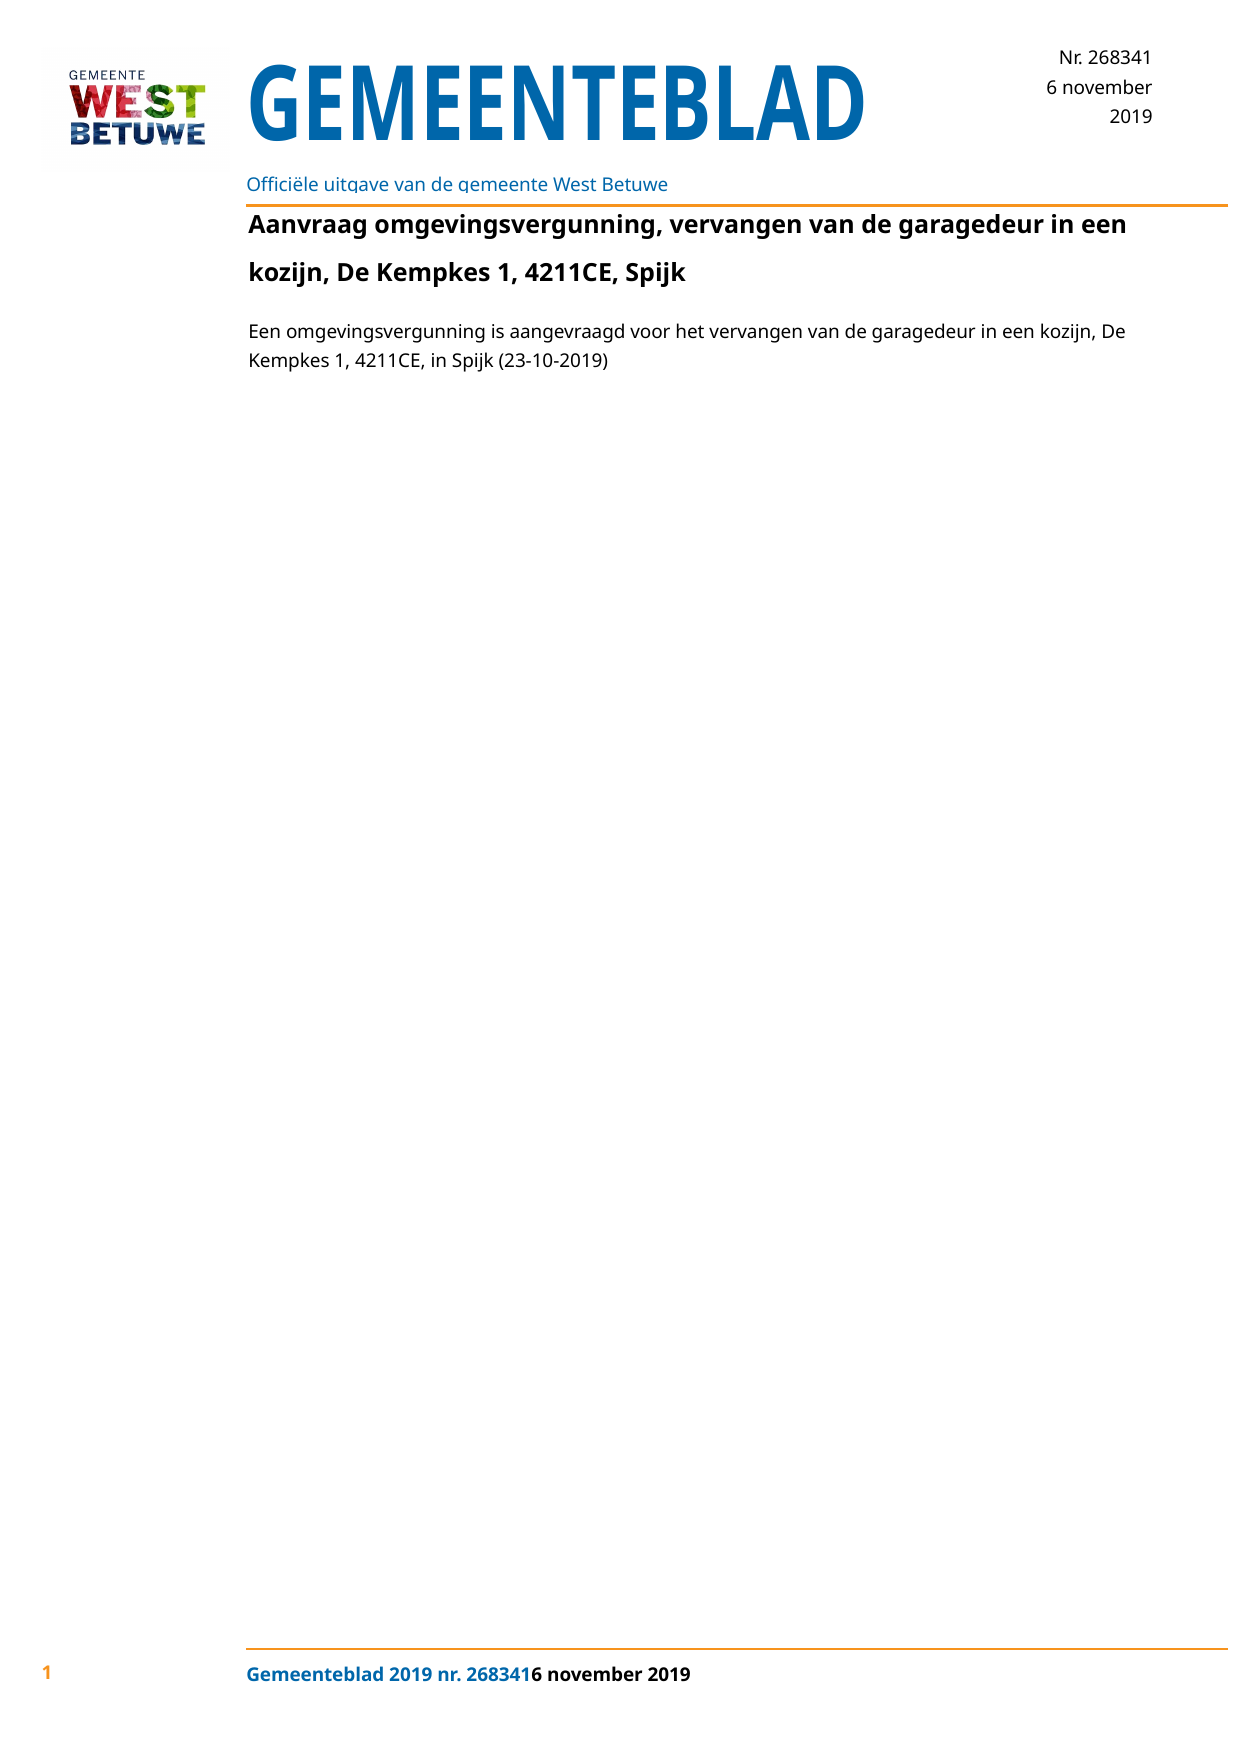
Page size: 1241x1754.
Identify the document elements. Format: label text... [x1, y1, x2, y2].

picture [41, 47, 231, 172]
text Een omgevingsvergunning is aangevraagd voor het vervangen van de garagedeur in een kozijn, De Kempkes 1, 4211CE, in Spijk (23-10-2019) [248, 318, 1152, 373]
text Aanvraag omgevingsvergunning, vervangen van de garagedeur in een kozijn, De Kempkes 1, 4211CE, Spijk [248, 207, 1152, 288]
